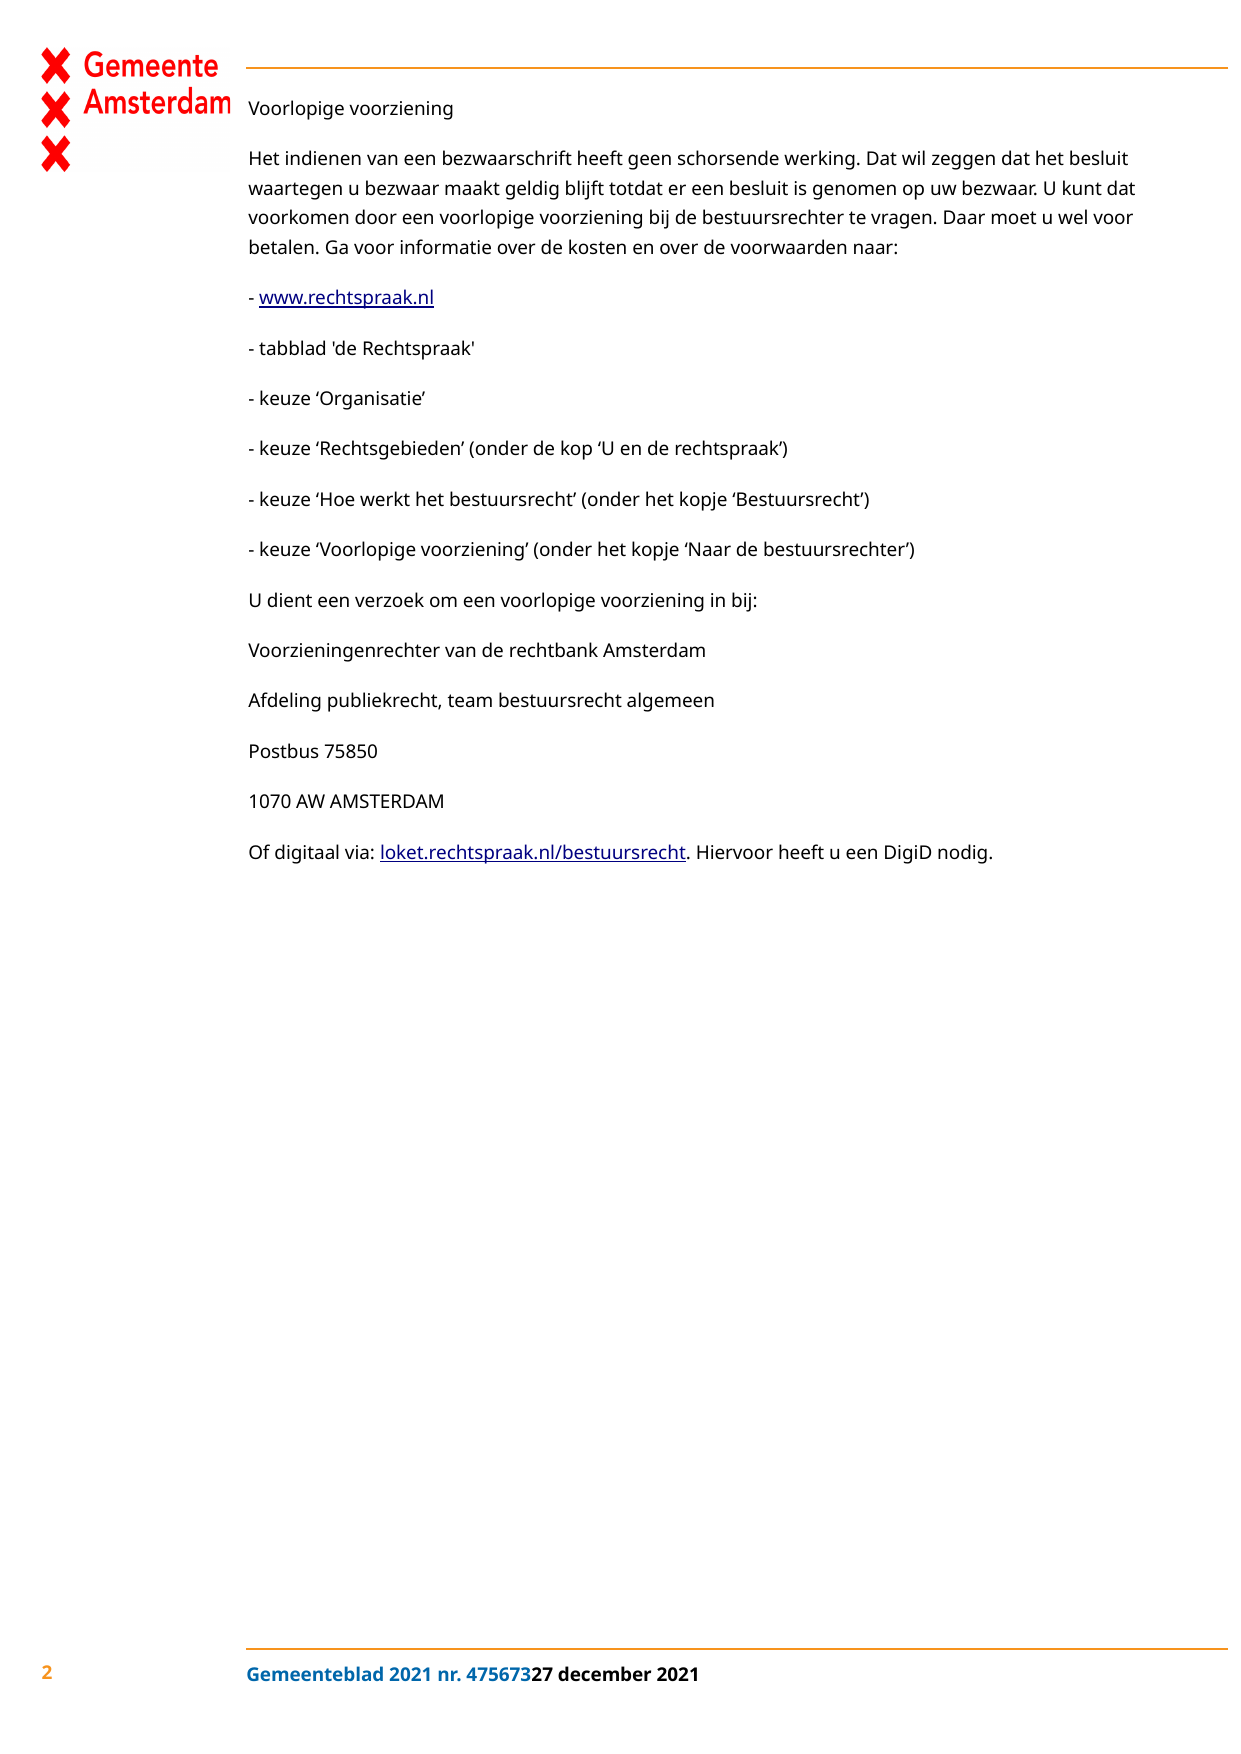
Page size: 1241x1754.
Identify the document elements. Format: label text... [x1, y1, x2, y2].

text Afdeling publiekrecht, team bestuursrecht algemeen [248, 688, 1152, 713]
text Het indienen van een bezwaarschrift heeft geen schorsende werking. Dat wil zeggen dat het besluit waartegen u bezwaar maakt geldig blijft totdat er een besluit is genomen op uw bezwaar. U kunt dat voorkomen door een voorlopige voorziening bij de bestuursrechter te vragen. Daar moet u wel voor betalen. Ga voor informatie over de kosten en over de voorwaarden naar: [248, 145, 1152, 260]
text - www.rechtspraak.nl [248, 284, 1152, 310]
text - tabblad 'de Rechtspraak' [248, 335, 1152, 361]
text Postbus 75850 [248, 738, 1152, 764]
text Voorlopige voorziening [248, 95, 1152, 121]
text 1070 AW AMSTERDAM [248, 788, 1152, 814]
text Of digitaal via: loket.rechtspraak.nl/bestuursrecht. Hiervoor heeft u een DigiD nodig. [248, 839, 1152, 865]
text - keuze ‘Rechtsgebieden’ (onder de kop ‘U en de rechtspraak’) [248, 436, 1152, 461]
text - keuze ‘Organisatie’ [248, 385, 1152, 411]
text - keuze ‘Voorlopige voorziening’ (onder het kopje ‘Naar de bestuursrechter’) [248, 536, 1152, 562]
text Voorzieningenrechter van de rechtbank Amsterdam [248, 637, 1152, 663]
text U dient een verzoek om een voorlopige voorziening in bij: [248, 587, 1152, 613]
text - keuze ‘Hoe werkt het bestuursrecht’ (onder het kopje ‘Bestuursrecht’) [248, 486, 1152, 512]
picture [41, 47, 231, 172]
